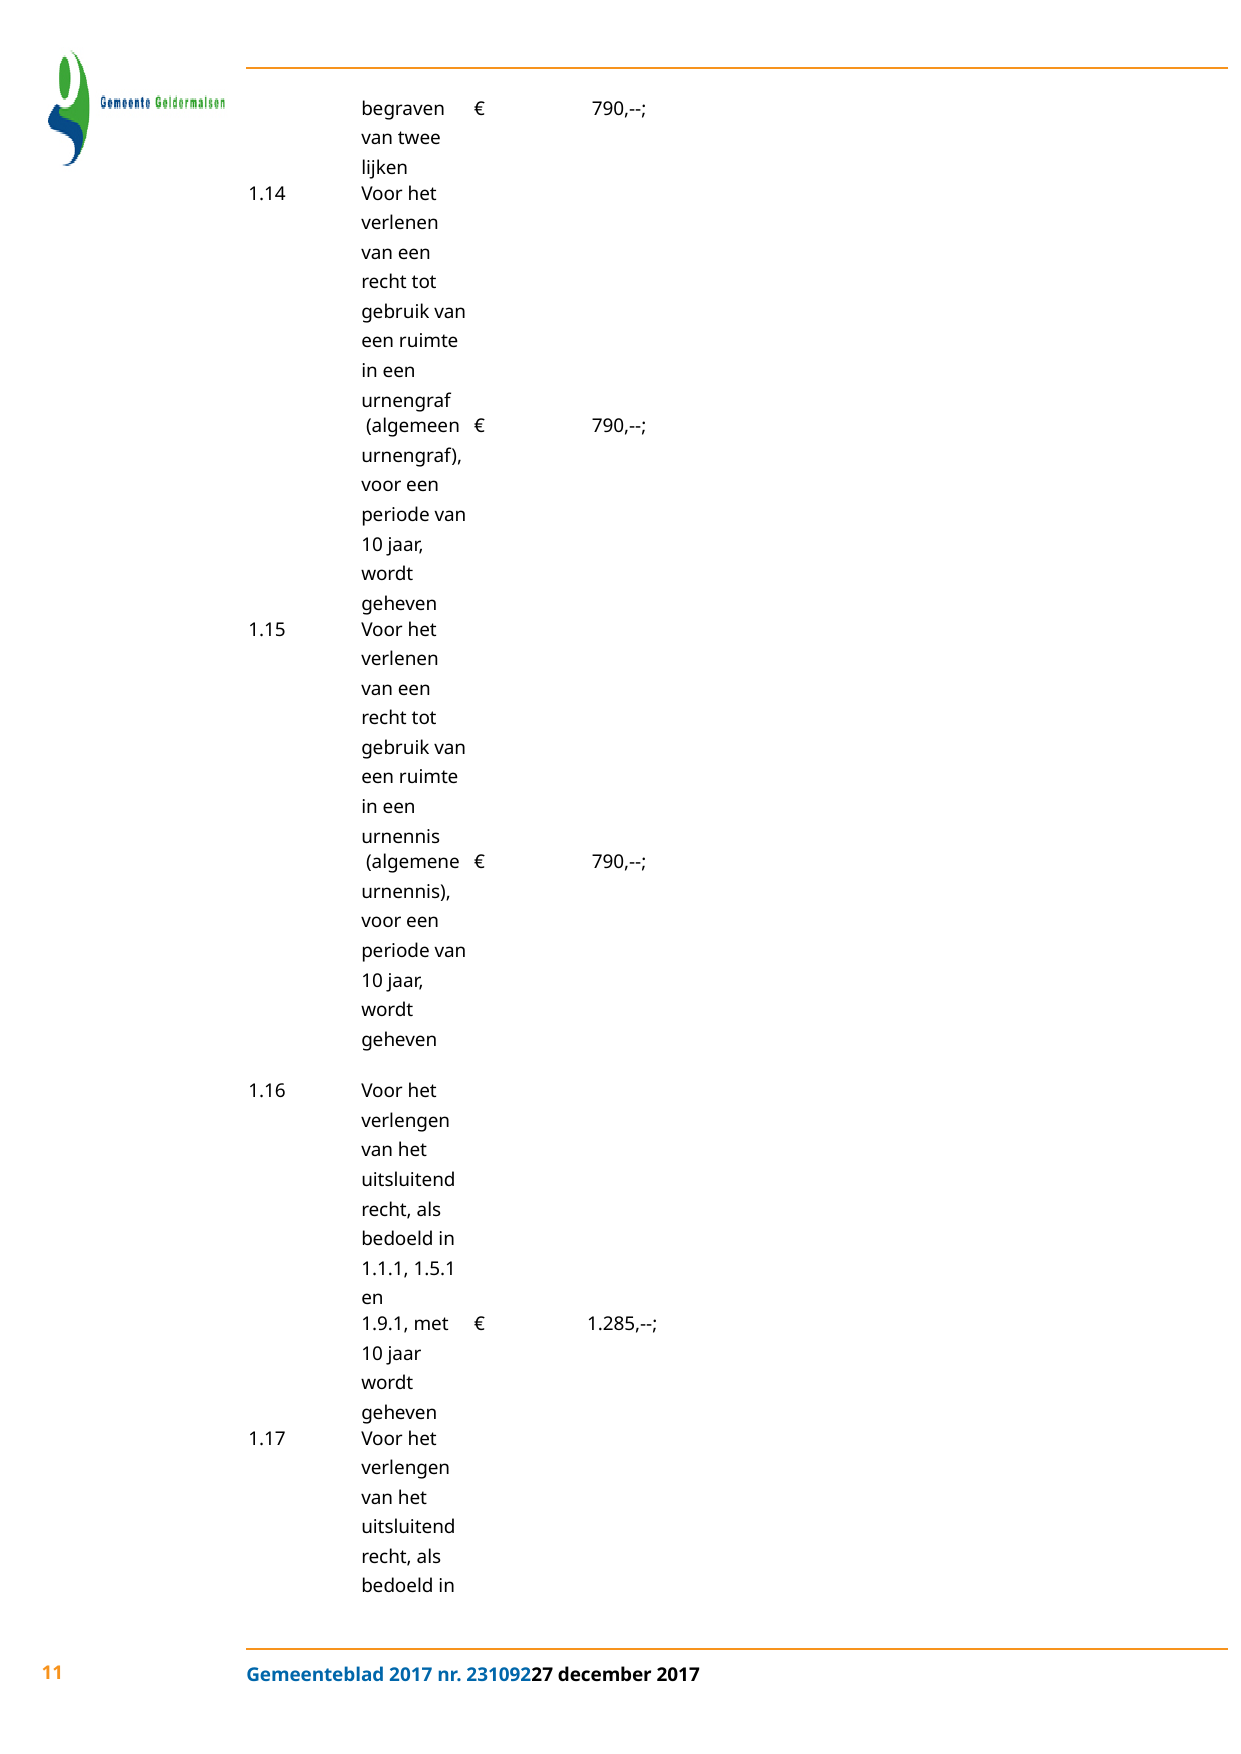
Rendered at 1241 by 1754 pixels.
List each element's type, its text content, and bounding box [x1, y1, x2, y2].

table_cell € [474, 849, 587, 1052]
table_cell 1.15 [248, 616, 361, 848]
table_cell [474, 180, 587, 412]
table_cell 1.14 [248, 180, 361, 412]
table_cell [474, 616, 587, 848]
table_cell 1.285,--; [587, 1310, 700, 1425]
picture [41, 47, 231, 172]
table_cell 1.17 [248, 1425, 361, 1598]
table_cell [474, 1052, 587, 1077]
table_cell [587, 616, 700, 848]
table_cell [587, 1425, 700, 1598]
table_cell [474, 1425, 587, 1598]
table_cell 1.9.1, met 10 jaar wordt geheven [361, 1310, 474, 1425]
table_cell [248, 849, 361, 1052]
table_cell € [474, 413, 587, 616]
table_cell 790,--; [587, 413, 700, 616]
table_cell 790,--; [587, 95, 700, 180]
table_cell [587, 1052, 700, 1077]
table_cell Voor het verlengen van het uitsluitend recht, als bedoeld in 1.1.1, 1.5.1 en [361, 1078, 474, 1310]
table_cell [248, 1052, 361, 1077]
table_cell (algemene urnennis), voor een periode van 10 jaar, wordt geheven [361, 849, 474, 1052]
table_cell 1.16 [248, 1078, 361, 1310]
table_cell 790,--; [587, 849, 700, 1052]
table_cell [587, 1078, 700, 1310]
table_cell [248, 1310, 361, 1425]
table_cell € [474, 95, 587, 180]
table_cell Voor het verlengen van het uitsluitend recht, als bedoeld in [361, 1425, 474, 1598]
table_cell [474, 1078, 587, 1310]
table_cell [248, 413, 361, 616]
table_cell [587, 180, 700, 412]
table_cell [248, 95, 361, 180]
table_cell begraven van twee lijken [361, 95, 474, 180]
table_cell (algemeen urnengraf), voor een periode van 10 jaar, wordt geheven [361, 413, 474, 616]
table_cell Voor het verlenen van een recht tot gebruik van een ruimte in een urnennis [361, 616, 474, 848]
table_cell Voor het verlenen van een recht tot gebruik van een ruimte in een urnengraf [361, 180, 474, 412]
table_cell [361, 1052, 474, 1077]
table_cell € [474, 1310, 587, 1425]
